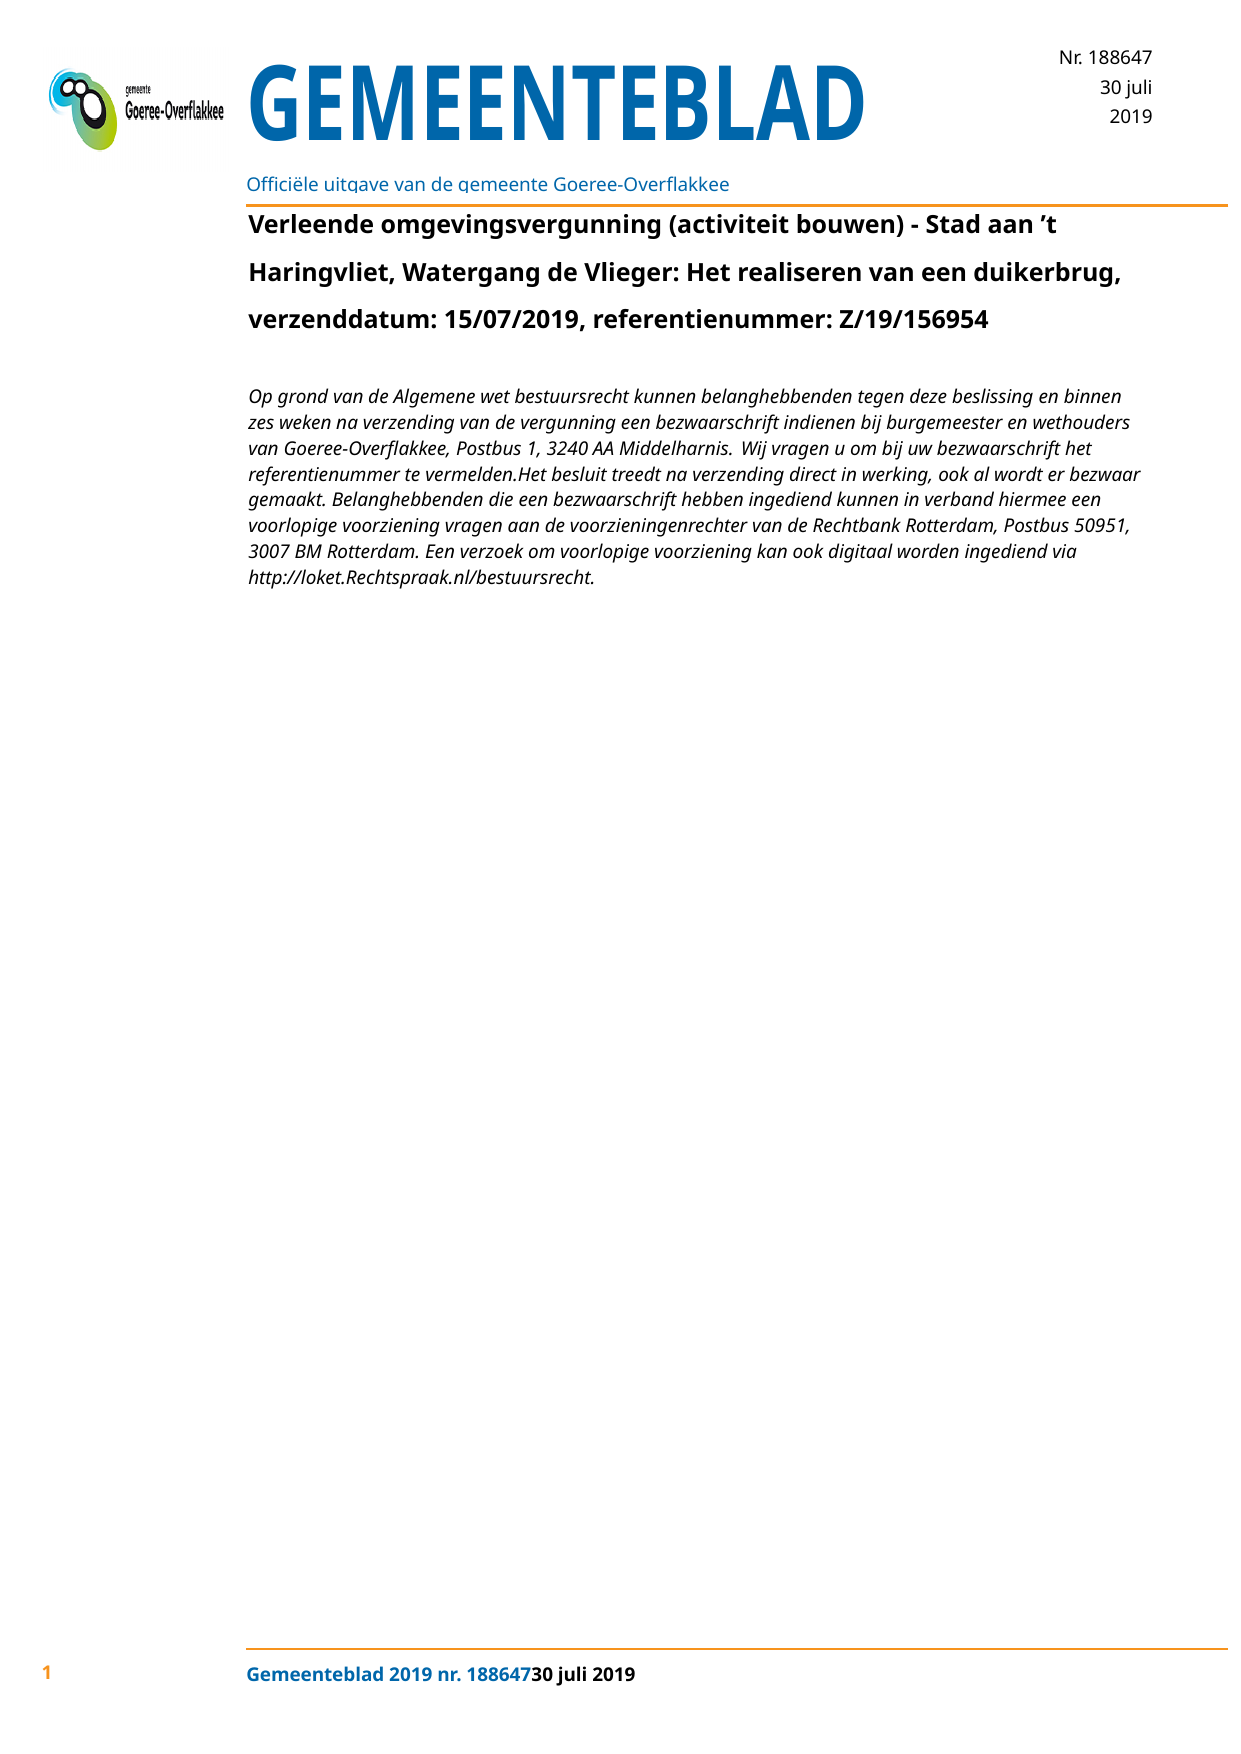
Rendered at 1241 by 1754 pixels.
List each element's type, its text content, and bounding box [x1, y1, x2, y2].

text Op grond van de Algemene wet bestuursrecht kunnen belanghebbenden tegen deze beslissing en binnen zes weken na verzending van de vergunning een bezwaarschrift indienen bij burgemeester en wethouders van Goeree-Overflakkee, Postbus 1, 3240 AA Middelharnis. Wij vragen u om bij uw bezwaarschrift het referentienummer te vermelden.Het besluit treedt na verzending direct in werking, ook al wordt er bezwaar gemaakt. Belanghebbenden die een bezwaarschrift hebben ingediend kunnen in verband hiermee een voorlopige voorziening vragen aan de voorzieningenrechter van de Rechtbank Rotterdam, Postbus 50951, 3007 BM Rotterdam. Een verzoek om voorlopige voorziening kan ook digitaal worden ingediend via http://loket.Rechtspraak.nl/bestuursrecht. [248, 384, 1152, 589]
picture [41, 47, 231, 172]
text Verleende omgevingsvergunning (activiteit bouwen) - Stad aan ’t Haringvliet, Watergang de Vlieger: Het realiseren van een duikerbrug, verzenddatum: 15/07/2019, referentienummer: Z/19/156954 [248, 207, 1152, 336]
